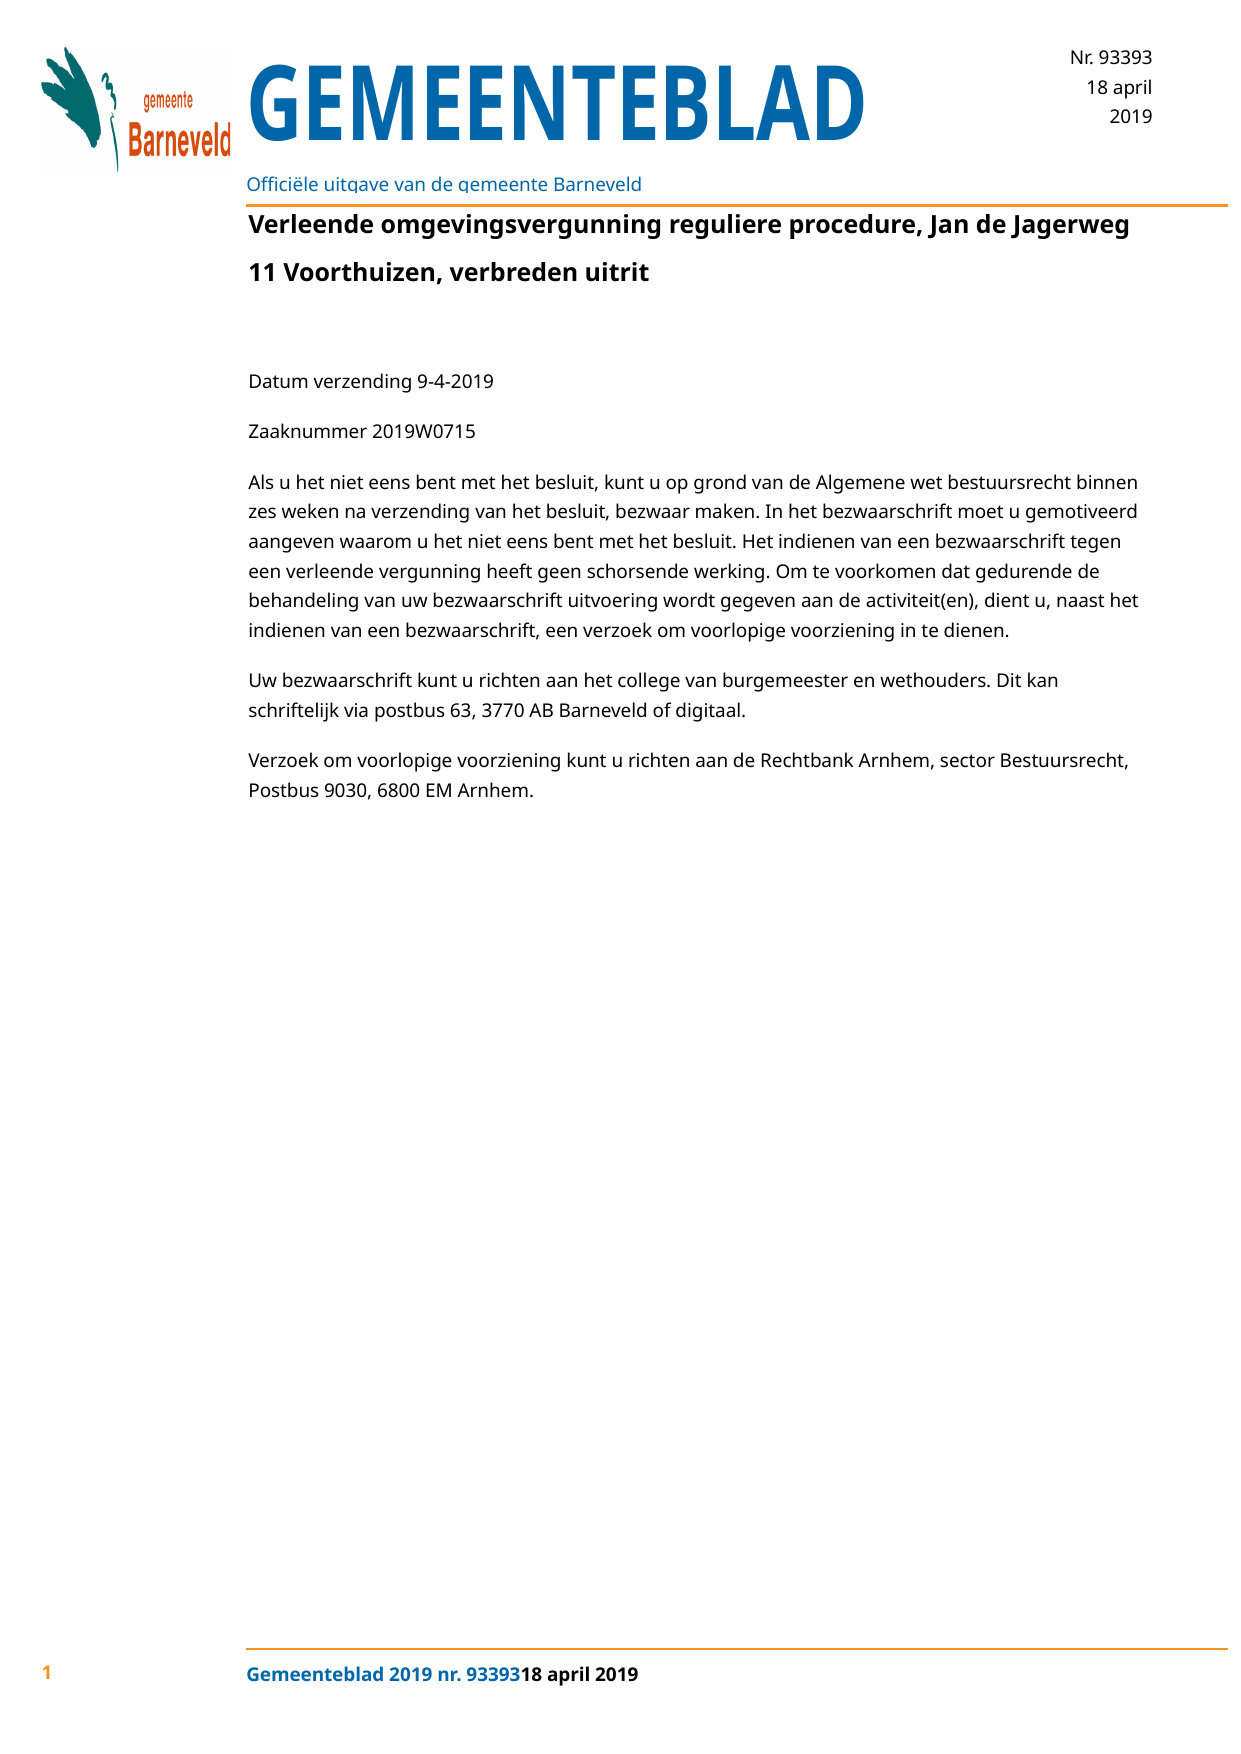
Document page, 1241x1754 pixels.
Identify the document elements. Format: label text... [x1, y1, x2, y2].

text Verzoek om voorlopige voorziening kunt u richten aan de Rechtbank Arnhem, sector Bestuursrecht, Postbus 9030, 6800 EM Arnhem. [248, 747, 1152, 803]
text Uw bezwaarschrift kunt u richten aan het college van burgemeester en wethouders. Dit kan schriftelijk via postbus 63, 3770 AB Barneveld of digitaal. [248, 667, 1152, 723]
text Als u het niet eens bent met het besluit, kunt u op grond van de Algemene wet bestuursrecht binnen zes weken na verzending van het besluit, bezwaar maken. In het bezwaarschrift moet u gemotiveerd aangeven waarom u het niet eens bent met het besluit. Het indienen van een bezwaarschrift tegen een verleende vergunning heeft geen schorsende werking. Om te voorkomen dat gedurende de behandeling van uw bezwaarschrift uitvoering wordt gegeven aan de activiteit(en), dient u, naast het indienen van een bezwaarschrift, een verzoek om voorlopige voorziening in te dienen. [248, 469, 1152, 643]
text Datum verzending 9-4-2019 [248, 368, 1152, 394]
text Zaaknummer 2019W0715 [248, 419, 1152, 444]
text Verleende omgevingsvergunning reguliere procedure, Jan de Jagerweg 11 Voorthuizen, verbreden uitrit [248, 207, 1152, 288]
picture [41, 47, 231, 172]
